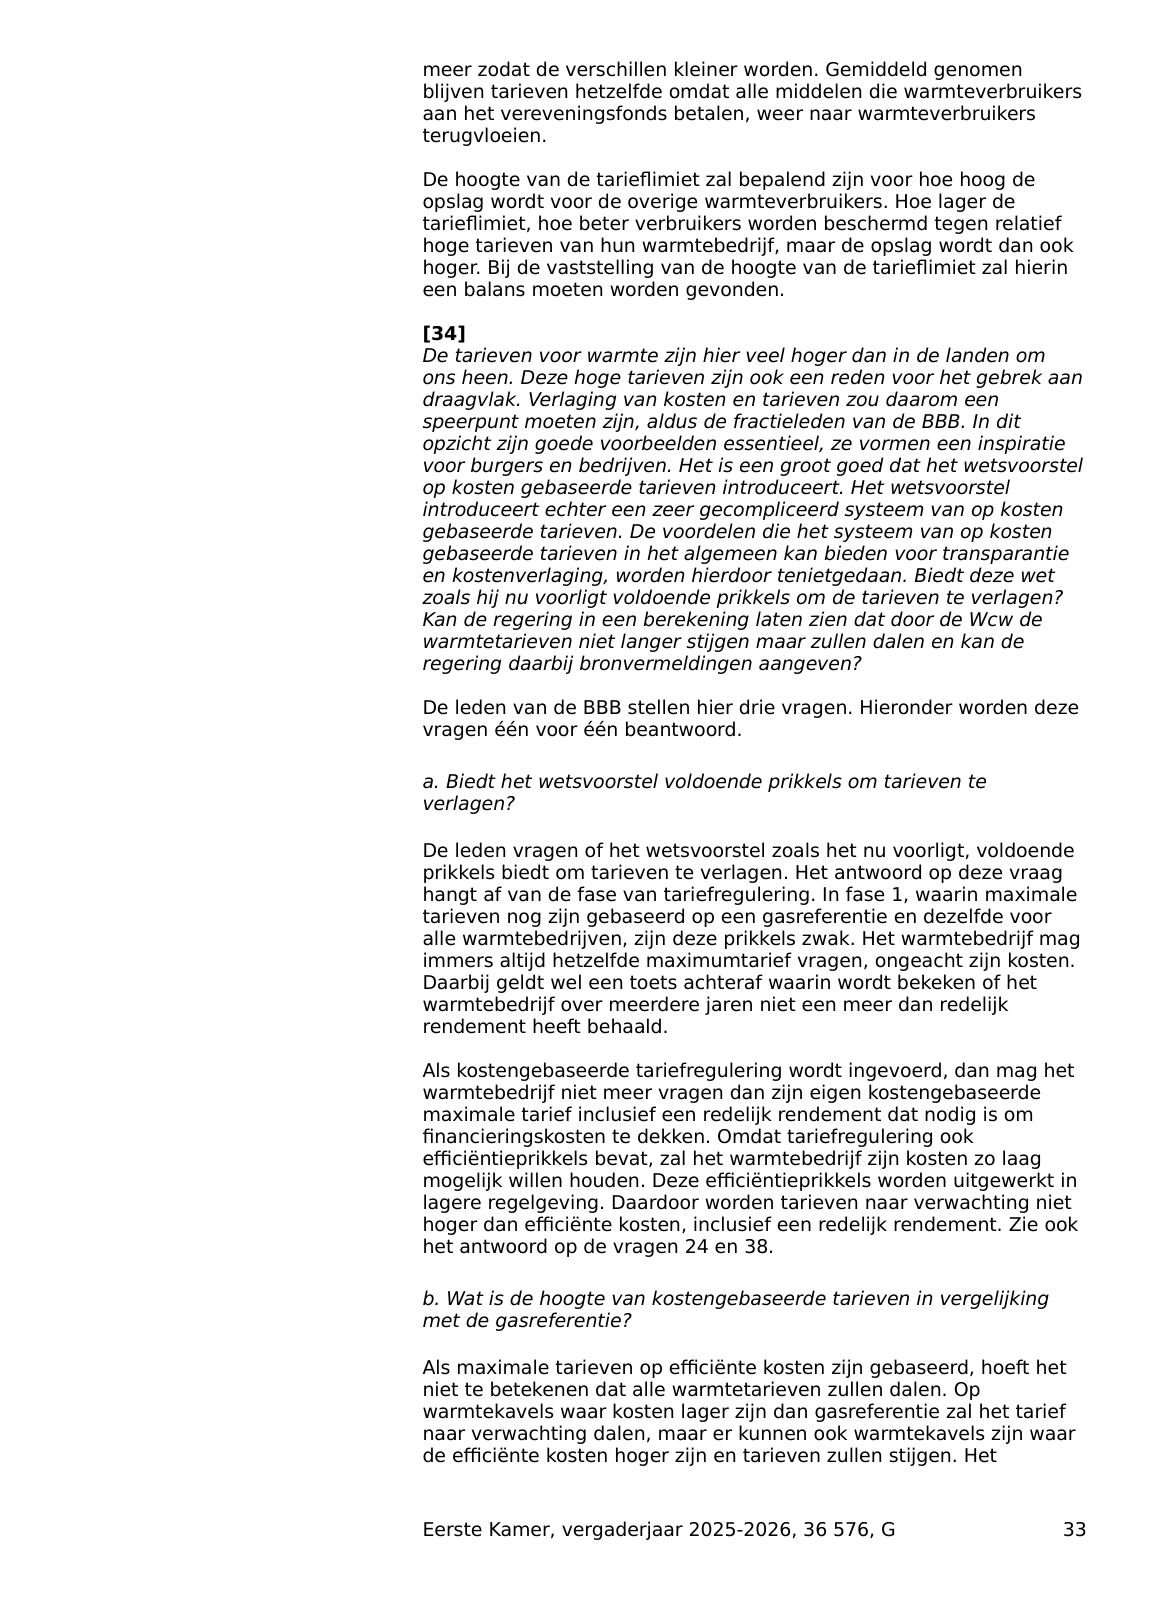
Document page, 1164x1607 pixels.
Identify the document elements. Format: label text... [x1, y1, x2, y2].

text De hoogte van de tarieflimiet zal bepalend zijn voor hoe hoog de opslag wordt voor de overige warmteverbruikers. Hoe lager de tarieflimiet, hoe beter verbruikers worden beschermd tegen relatief hoge tarieven van hun warmtebedrijf, maar de opslag wordt dan ook hoger. Bij de vaststelling van de hoogte van de tarieflimiet zal hierin een balans moeten worden gevonden. [422, 169, 1087, 301]
text Als maximale tarieven op efficiënte kosten zijn gebaseerd, hoeft het niet te betekenen dat alle warmtetarieven zullen dalen. Op warmtekavels waar kosten lager zijn dan gasreferentie zal het tarief naar verwachting dalen, maar er kunnen ook warmtekavels zijn waar de efficiënte kosten hoger zijn en tarieven zullen stijgen. Het [422, 1357, 1087, 1467]
text meer zodat de verschillen kleiner worden. Gemiddeld genomen blijven tarieven hetzelfde omdat alle middelen die warmteverbruikers aan het vereveningsfonds betalen, weer naar warmteverbruikers terugvloeien. [422, 59, 1087, 147]
text De leden van de BBB stellen hier drie vragen. Hieronder worden deze vragen één voor één beantwoord. [422, 697, 1087, 741]
text De tarieven voor warmte zijn hier veel hoger dan in de landen om ons heen. Deze hoge tarieven zijn ook een reden voor het gebrek aan draagvlak. Verlaging van kosten en tarieven zou daarom een speerpunt moeten zijn, aldus de fractieleden van de BBB. In dit opzicht zijn goede voorbeelden essentieel, ze vormen een inspiratie voor burgers en bedrijven. Het is een groot goed dat het wetsvoorstel op kosten gebaseerde tarieven introduceert. Het wetsvoorstel introduceert echter een zeer gecompliceerd systeem van op kosten gebaseerde tarieven. De voordelen die het systeem van op kosten gebaseerde tarieven in het algemeen kan bieden voor transparantie en kostenverlaging, worden hierdoor tenietgedaan. Biedt deze wet zoals hij nu voorligt voldoende prikkels om de tarieven te verlagen? Kan de regering in een berekening laten zien dat door de Wcw de warmtetarieven niet langer stijgen maar zullen dalen en kan de regering daarbij bronvermeldingen aangeven? [422, 345, 1087, 675]
text De leden vragen of het wetsvoorstel zoals het nu voorligt, voldoende prikkels biedt om tarieven te verlagen. Het antwoord op deze vraag hangt af van de fase van tariefregulering. In fase 1, waarin maximale tarieven nog zijn gebaseerd op een gasreferentie en dezelfde voor alle warmtebedrijven, zijn deze prikkels zwak. Het warmtebedrijf mag immers altijd hetzelfde maximumtarief vragen, ongeacht zijn kosten. Daarbij geldt wel een toets achteraf waarin wordt bekeken of het warmtebedrijf over meerdere jaren niet een meer dan redelijk rendement heeft behaald. [422, 840, 1087, 1038]
subtitle a. Biedt het wetsvoorstel voldoende prikkels om tarieven te verlagen? [422, 771, 1087, 815]
subtitle b. Wat is de hoogte van kostengebaseerde tarieven in vergelijking met de gasreferentie? [422, 1288, 1087, 1332]
text Als kostengebaseerde tariefregulering wordt ingevoerd, dan mag het warmtebedrijf niet meer vragen dan zijn eigen kostengebaseerde maximale tarief inclusief een redelijk rendement dat nodig is om financieringskosten te dekken. Omdat tariefregulering ook efficiëntieprikkels bevat, zal het warmtebedrijf zijn kosten zo laag mogelijk willen houden. Deze efficiëntieprikkels worden uitgewerkt in lagere regelgeving. Daardoor worden tarieven naar verwachting niet hoger dan efficiënte kosten, inclusief een redelijk rendement. Zie ook het antwoord op de vragen 24 en 38. [422, 1060, 1087, 1258]
text [34] [422, 323, 1087, 345]
